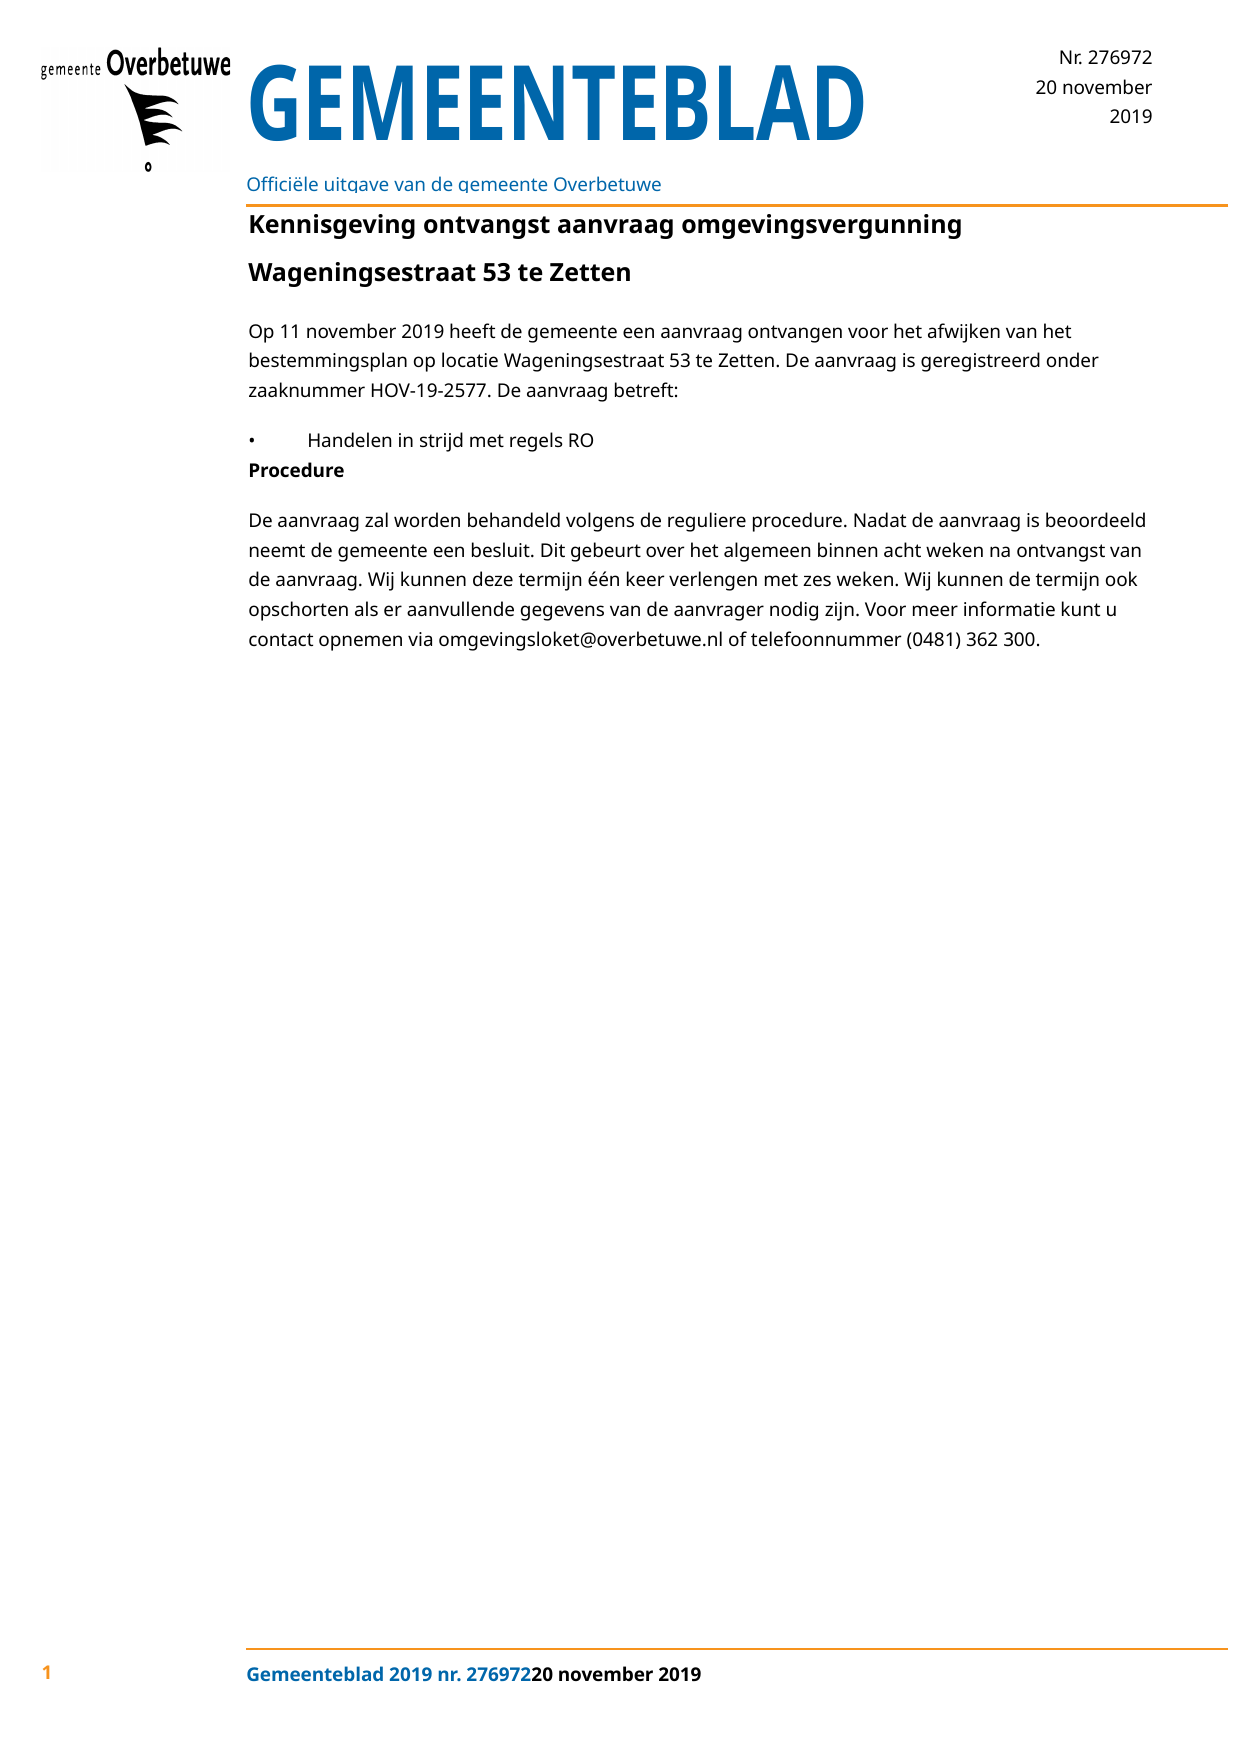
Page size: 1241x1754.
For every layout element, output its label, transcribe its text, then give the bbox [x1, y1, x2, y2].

picture [41, 47, 231, 172]
list Handelen in strijd met regels RO [248, 427, 1152, 453]
text Kennisgeving ontvangst aanvraag omgevingsvergunning Wageningsestraat 53 te Zetten [248, 207, 1152, 288]
text Procedure [248, 457, 1152, 483]
text De aanvraag zal worden behandeld volgens de reguliere procedure. Nadat de aanvraag is beoordeeld neemt de gemeente een besluit. Dit gebeurt over het algemeen binnen acht weken na ontvangst van de aanvraag. Wij kunnen deze termijn één keer verlengen met zes weken. Wij kunnen de termijn ook opschorten als er aanvullende gegevens van de aanvrager nodig zijn. Voor meer informatie kunt u contact opnemen via omgevingsloket@overbetuwe.nl of telefoonnummer (0481) 362 300. [248, 507, 1152, 652]
text Op 11 november 2019 heeft de gemeente een aanvraag ontvangen voor het afwijken van het bestemmingsplan op locatie Wageningsestraat 53 te Zetten. De aanvraag is geregistreerd onder zaaknummer HOV-19-2577. De aanvraag betreft: [248, 318, 1152, 403]
